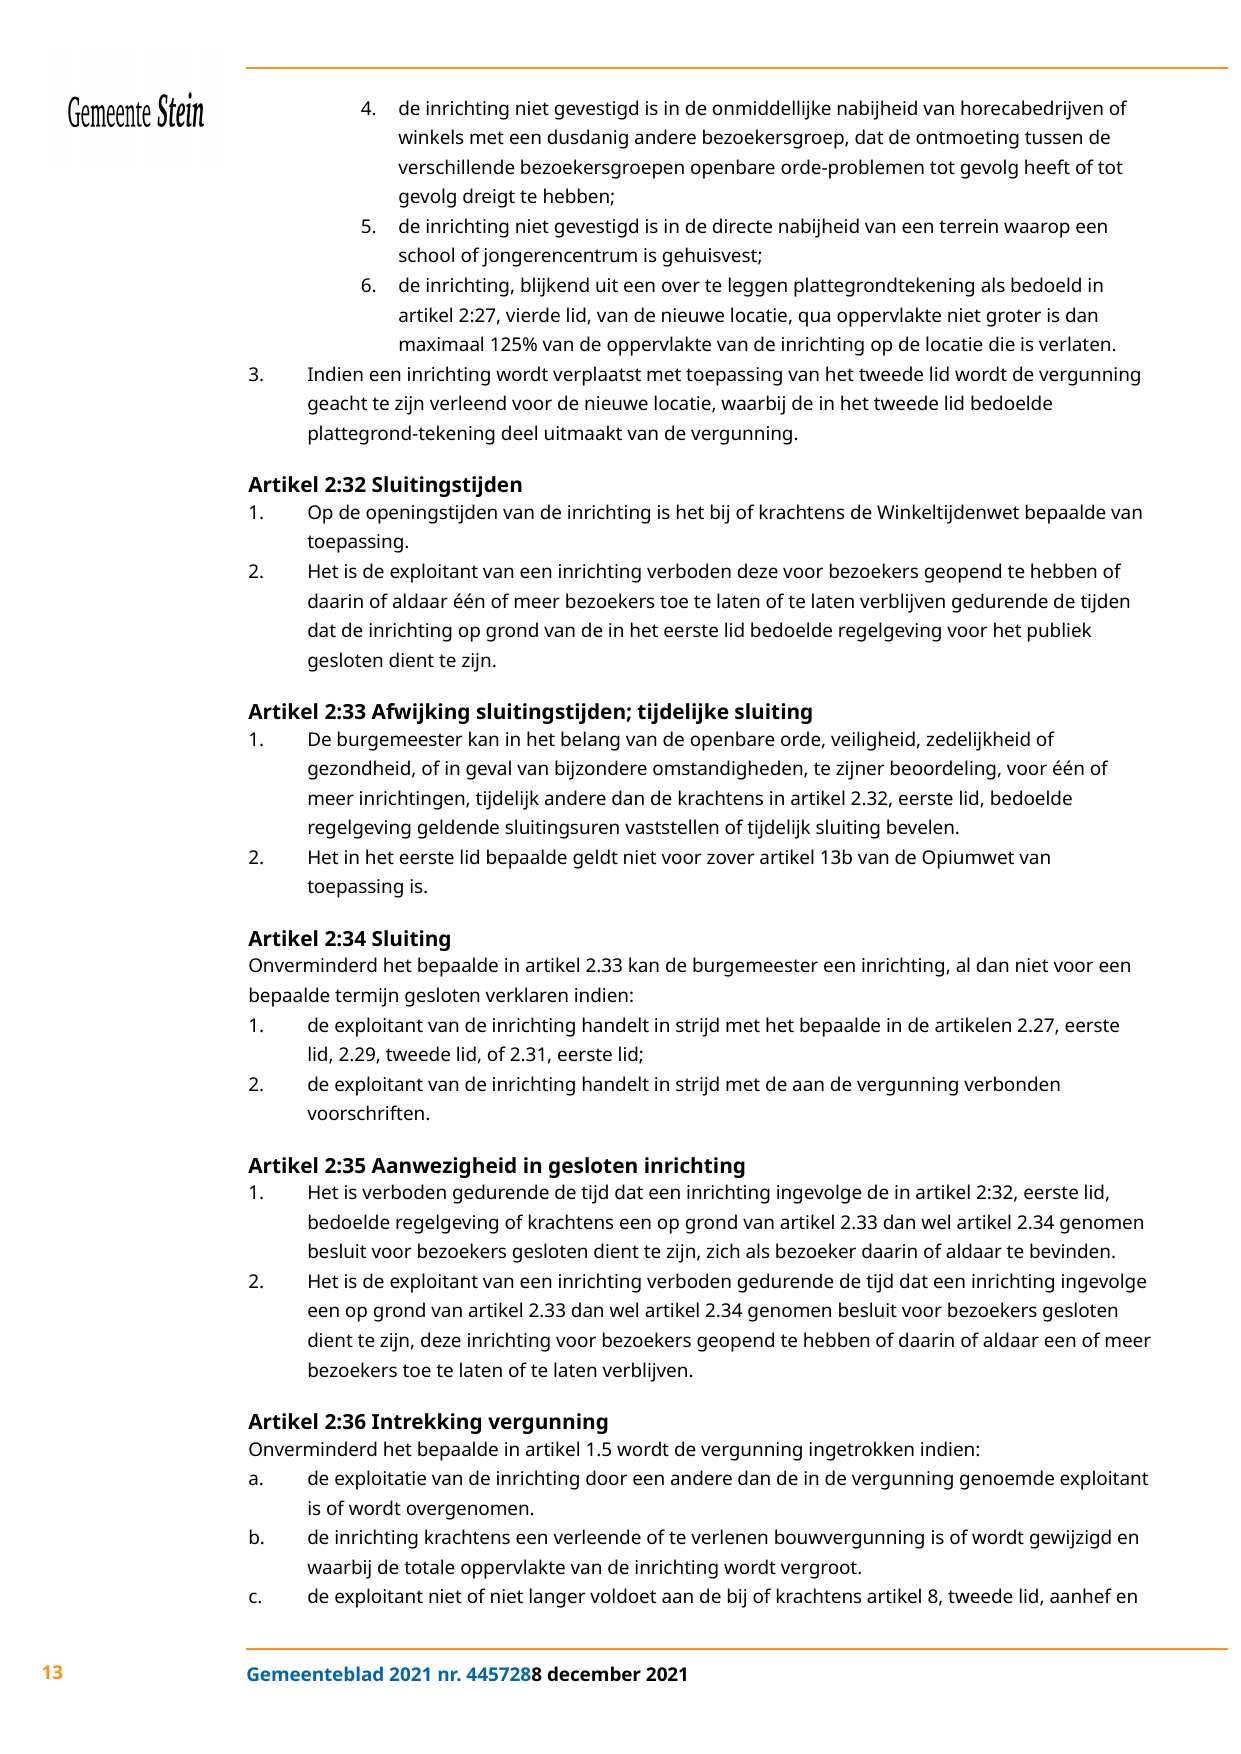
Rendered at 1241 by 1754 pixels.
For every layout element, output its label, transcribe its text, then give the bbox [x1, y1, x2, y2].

text Artikel 2:32 Sluitingstijden [248, 471, 1152, 499]
list Het is de exploitant van een inrichting verboden gedurende de tijd dat een inrichting ingevolge een op grond van artikel 2.33 dan wel artikel 2.34 genomen besluit voor bezoekers gesloten dient te zijn, deze inrichting voor bezoekers geopend te hebben of daarin of aldaar een of meer bezoekers toe te laten of te laten verblijven. [248, 1268, 1152, 1383]
list de exploitant van de inrichting handelt in strijd met het bepaalde in de artikelen 2.27, eerste lid, 2.29, tweede lid, of 2.31, eerste lid; [248, 1012, 1152, 1067]
list de inrichting, blijkend uit een over te leggen plattegrondtekening als bedoeld in artikel 2:27, vierde lid, van de nieuwe locatie, qua oppervlakte niet groter is dan maximaal 125% van de oppervlakte van de inrichting op de locatie die is verlaten. [361, 272, 1152, 357]
list de exploitant van de inrichting handelt in strijd met de aan de vergunning verbonden voorschriften. [248, 1071, 1152, 1126]
list Het in het eerste lid bepaalde geldt niet voor zover artikel 13b van de Opiumwet van toepassing is. [248, 844, 1152, 899]
list de inrichting niet gevestigd is in de onmiddellijke nabijheid van horecabedrijven of winkels met een dusdanig andere bezoekersgroep, dat de ontmoeting tussen de verschillende bezoekersgroepen openbare orde-problemen tot gevolg heeft of tot gevolg dreigt te hebben; [361, 95, 1152, 209]
list Op de openingstijden van de inrichting is het bij of krachtens de Winkeltijdenwet bepaalde van toepassing. [248, 499, 1152, 554]
text Artikel 2:34 Sluiting [248, 924, 1152, 953]
list Het is verboden gedurende de tijd dat een inrichting ingevolge de in artikel 2:32, eerste lid, bedoelde regelgeving of krachtens een op grond van artikel 2.33 dan wel artikel 2.34 genomen besluit voor bezoekers gesloten dient te zijn, zich als bezoeker daarin of aldaar te bevinden. [248, 1179, 1152, 1264]
text Onverminderd het bepaalde in artikel 1.5 wordt de vergunning ingetrokken indien: [248, 1436, 1152, 1461]
list de exploitatie van de inrichting door een andere dan de in de vergunning genoemde exploitant is of wordt overgenomen. [248, 1465, 1152, 1521]
text Artikel 2:35 Aanwezigheid in gesloten inrichting [248, 1151, 1152, 1179]
list Het is de exploitant van een inrichting verboden deze voor bezoekers geopend te hebben of daarin of aldaar één of meer bezoekers toe te laten of te laten verblijven gedurende de tijden dat de inrichting op grond van de in het eerste lid bedoelde regelgeving voor het publiek gesloten dient te zijn. [248, 558, 1152, 673]
picture [41, 47, 231, 172]
list De burgemeester kan in het belang van de openbare orde, veiligheid, zedelijkheid of gezondheid, of in geval van bijzondere omstandigheden, te zijner beoordeling, voor één of meer inrichtingen, tijdelijk andere dan de krachtens in artikel 2.32, eerste lid, bedoelde regelgeving geldende sluitingsuren vaststellen of tijdelijk sluiting bevelen. [248, 726, 1152, 840]
text Artikel 2:36 Intrekking vergunning [248, 1407, 1152, 1436]
text Onverminderd het bepaalde in artikel 2.33 kan de burgemeester een inrichting, al dan niet voor een bepaalde termijn gesloten verklaren indien: [248, 953, 1152, 1008]
list Indien een inrichting wordt verplaatst met toepassing van het tweede lid wordt de vergunning geacht te zijn verleend voor de nieuwe locatie, waarbij de in het tweede lid bedoelde plattegrond-tekening deel uitmaakt van de vergunning. [248, 361, 1152, 446]
list de inrichting krachtens een verleende of te verlenen bouwvergunning is of wordt gewijzigd en waarbij de totale oppervlakte van de inrichting wordt vergroot. [248, 1524, 1152, 1580]
text Artikel 2:33 Afwijking sluitingstijden; tijdelijke sluiting [248, 697, 1152, 726]
list de inrichting niet gevestigd is in de directe nabijheid van een terrein waarop een school of jongerencentrum is gehuisvest; [361, 213, 1152, 268]
list de exploitant niet of niet langer voldoet aan de bij of krachtens artikel 8, tweede lid, aanhef en [248, 1584, 1152, 1609]
